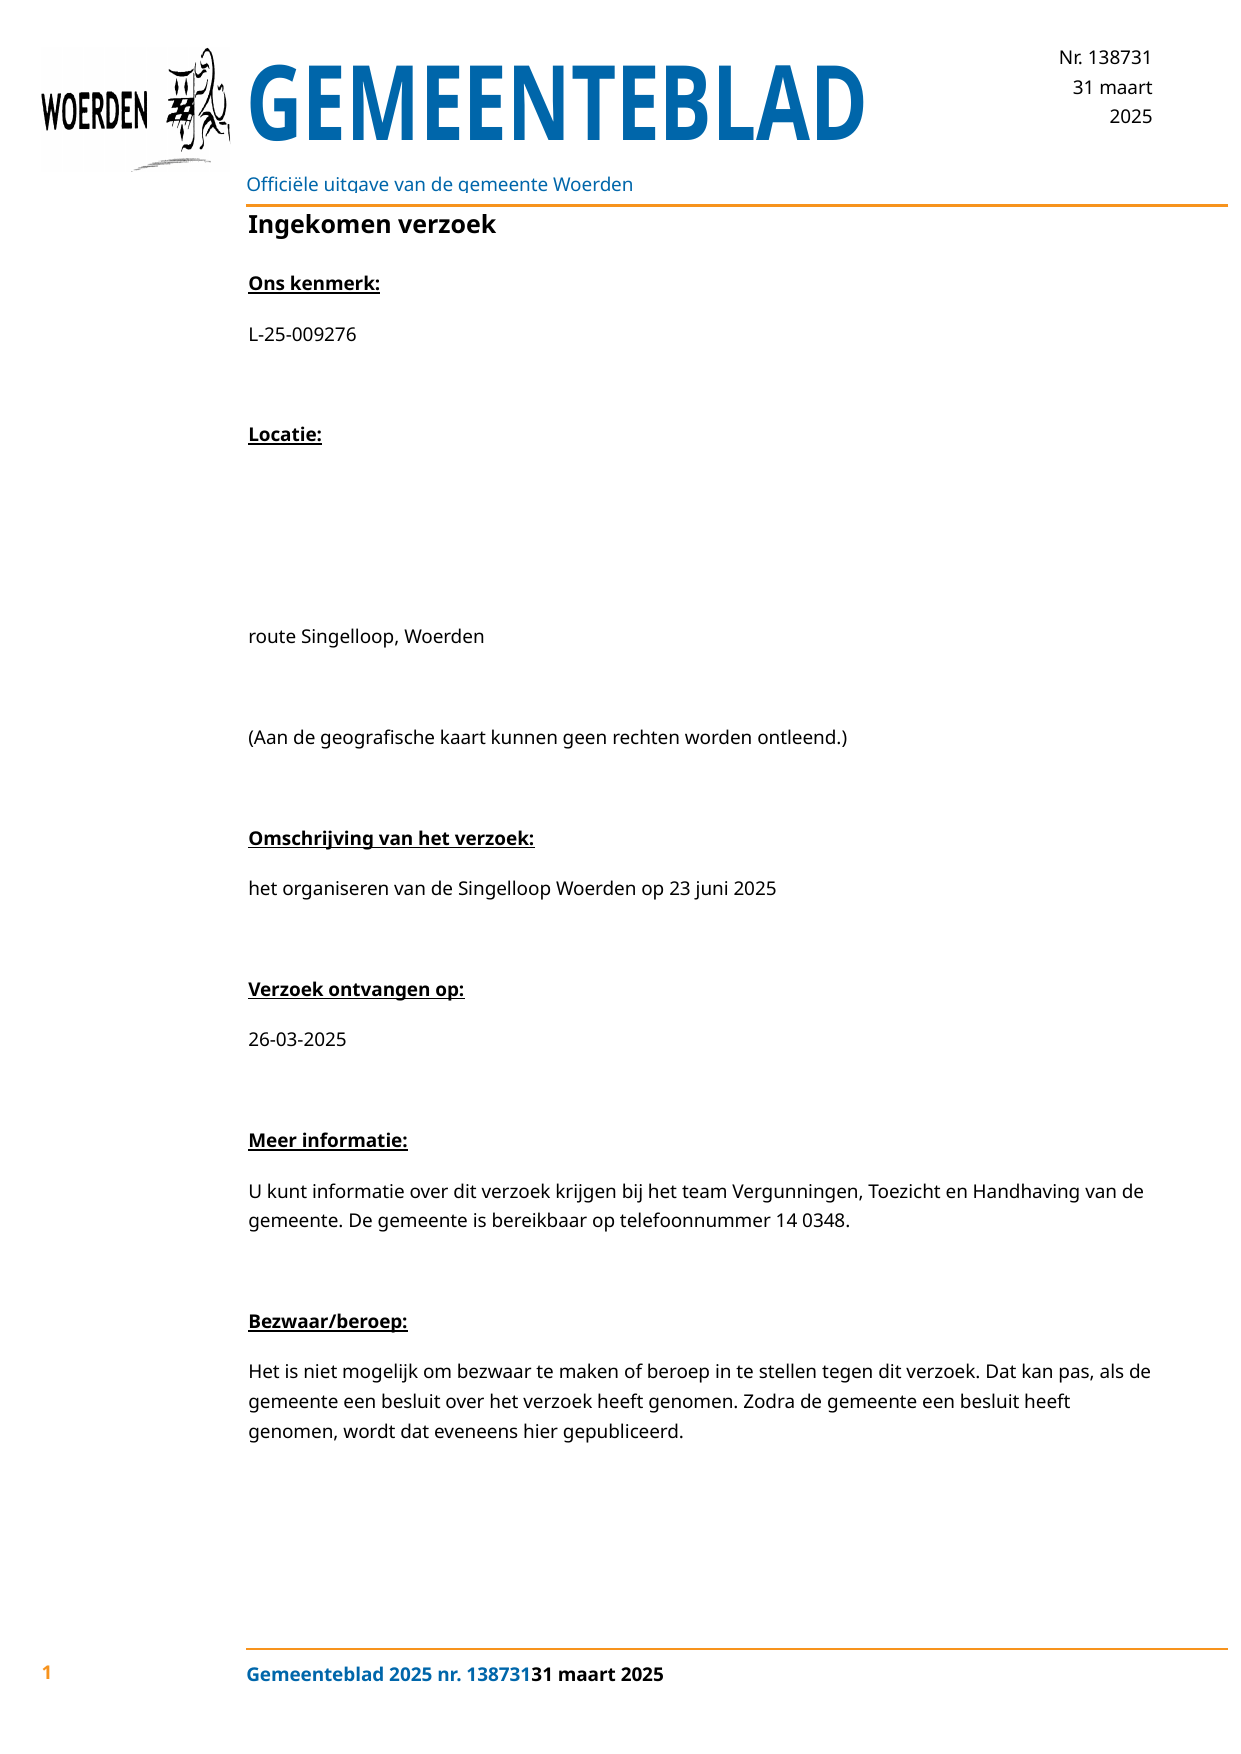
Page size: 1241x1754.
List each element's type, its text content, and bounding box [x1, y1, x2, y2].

text Bezwaar/beroep: [248, 1308, 1152, 1334]
text (Aan de geografische kaart kunnen geen rechten worden ontleend.) [248, 724, 1152, 750]
text route Singelloop, Woerden [248, 623, 1152, 649]
text U kunt informatie over dit verzoek krijgen bij het team Vergunningen, Toezicht en Handhaving van de gemeente. De gemeente is bereikbaar op telefoonnummer 14 0348. [248, 1178, 1152, 1233]
text L-25-009276 [248, 321, 1152, 346]
picture [41, 47, 231, 172]
text Verzoek ontvangen op: [248, 976, 1152, 1002]
text Ons kenmerk: [248, 270, 1152, 296]
text het organiseren van de Singelloop Woerden op 23 juni 2025 [248, 875, 1152, 901]
text Locatie: [248, 422, 1152, 447]
text Meer informatie: [248, 1127, 1152, 1153]
text Omschrijving van het verzoek: [248, 825, 1152, 851]
text Het is niet mogelijk om bezwaar te maken of beroep in te stellen tegen dit verzoek. Dat kan pas, als de gemeente een besluit over het verzoek heeft genomen. Zodra de gemeente een besluit heeft genomen, wordt dat eveneens hier gepubliceerd. [248, 1359, 1152, 1443]
text Ingekomen verzoek [248, 207, 1152, 241]
text 26-03-2025 [248, 1027, 1152, 1052]
